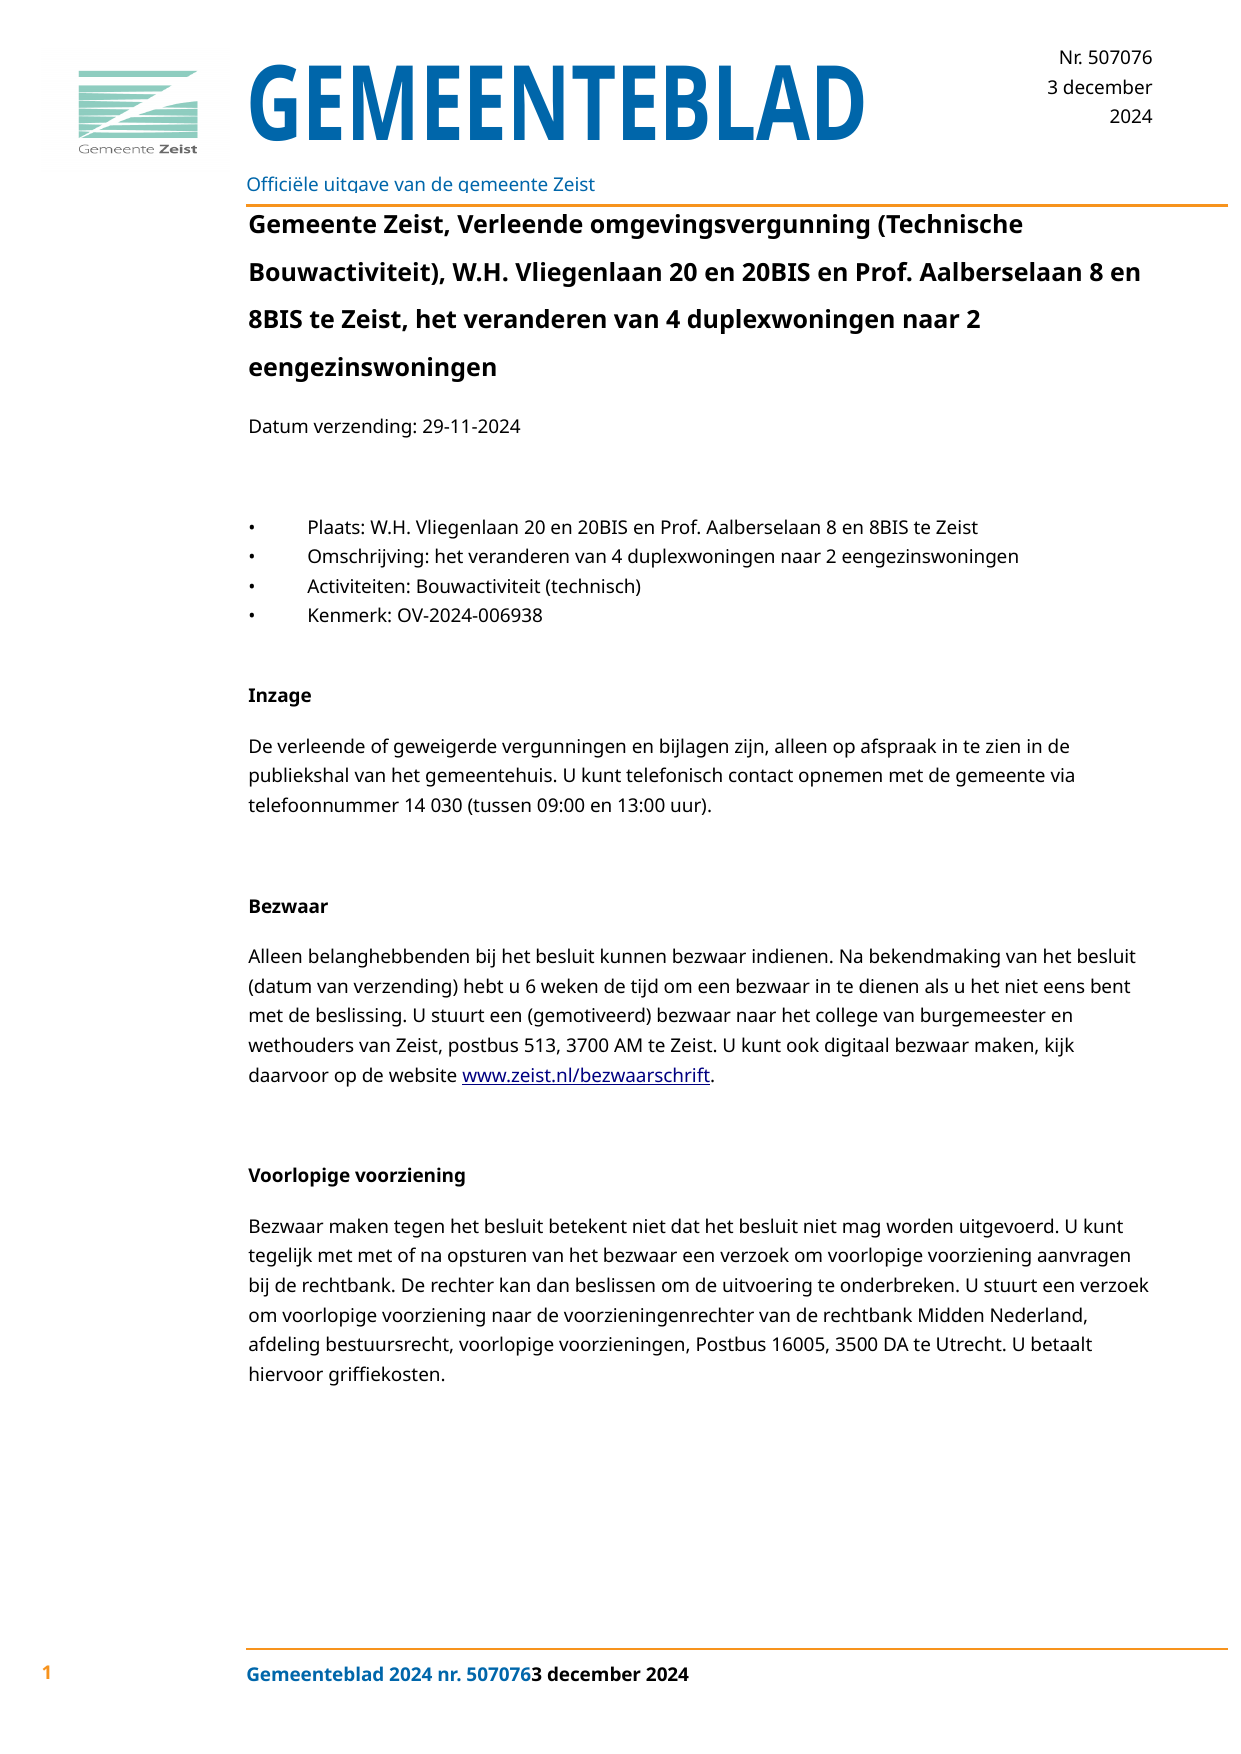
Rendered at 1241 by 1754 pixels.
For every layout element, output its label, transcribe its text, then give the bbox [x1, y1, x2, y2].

text De verleende of geweigerde vergunningen en bijlagen zijn, alleen op afspraak in te zien in de publiekshal van het gemeentehuis. U kunt telefonisch contact opnemen met de gemeente via telefoonnummer 14 030 (tussen 09:00 en 13:00 uur). [248, 733, 1152, 818]
picture [41, 47, 231, 172]
text Inzage [248, 683, 1152, 708]
text Bezwaar maken tegen het besluit betekent niet dat het besluit niet mag worden uitgevoerd. U kunt tegelijk met met of na opsturen van het bezwaar een verzoek om voorlopige voorziening aanvragen bij de rechtbank. De rechter kan dan beslissen om de uitvoering te onderbreken. U stuurt een verzoek om voorlopige voorziening naar de voorzieningenrechter van de rechtbank Midden Nederland, afdeling bestuursrecht, voorlopige voorzieningen, Postbus 16005, 3500 DA te Utrecht. U betaalt hiervoor griffiekosten. [248, 1213, 1152, 1387]
text Gemeente Zeist, Verleende omgevingsvergunning (Technische Bouwactiviteit), W.H. Vliegenlaan 20 en 20BIS en Prof. Aalberselaan 8 en 8BIS te Zeist, het veranderen van 4 duplexwoningen naar 2 eengezinswoningen [248, 207, 1152, 384]
list Plaats: W.H. Vliegenlaan 20 en 20BIS en Prof. Aalberselaan 8 en 8BIS te Zeist [248, 514, 1152, 540]
text Voorlopige voorziening [248, 1163, 1152, 1188]
text Bezwaar [248, 893, 1152, 919]
text Datum verzending: 29-11-2024 [248, 413, 1152, 439]
text Alleen belanghebbenden bij het besluit kunnen bezwaar indienen. Na bekendmaking van het besluit (datum van verzending) hebt u 6 weken de tijd om een bezwaar in te dienen als u het niet eens bent met de beslissing. U stuurt een (gemotiveerd) bezwaar naar het college van burgemeester en wethouders van Zeist, postbus 513, 3700 AM te Zeist. U kunt ook digitaal bezwaar maken, kijk daarvoor op de website www.zeist.nl/bezwaarschrift. [248, 943, 1152, 1088]
list Activiteiten: Bouwactiviteit (technisch) [248, 573, 1152, 599]
list Omschrijving: het veranderen van 4 duplexwoningen naar 2 eengezinswoningen [248, 543, 1152, 569]
list Kenmerk: OV-2024-006938 [248, 603, 1152, 628]
